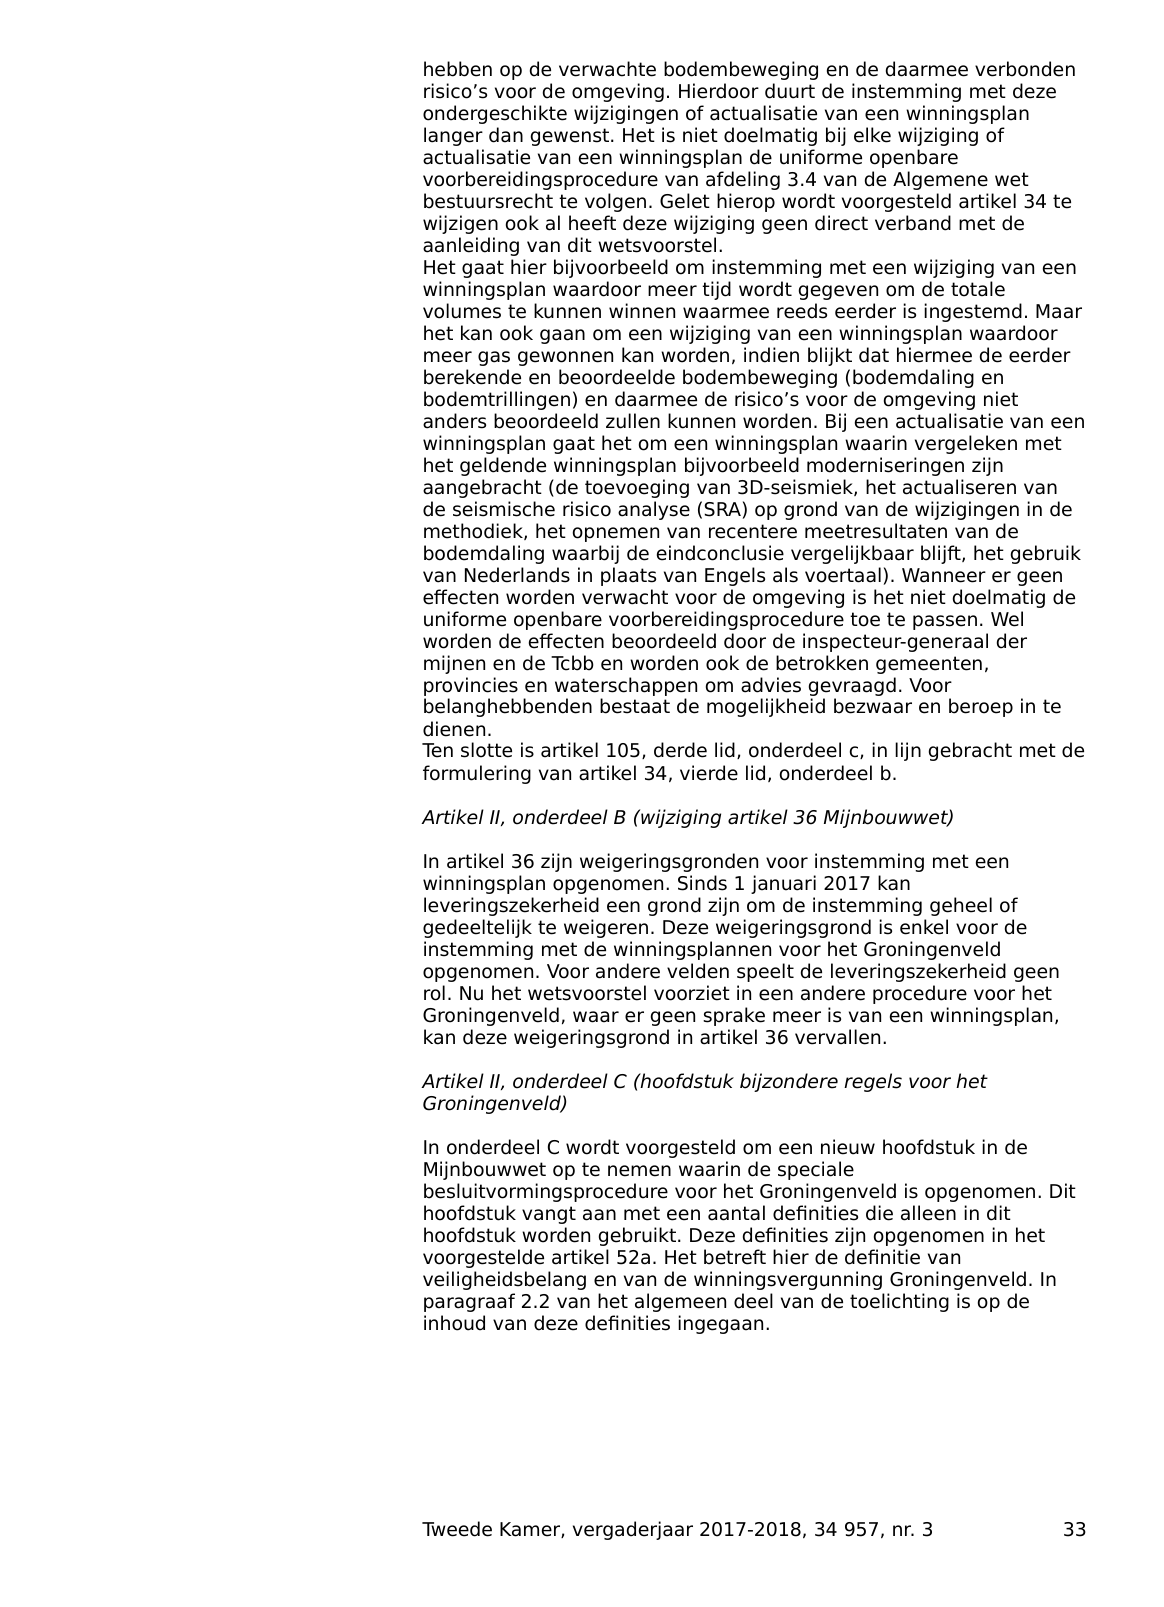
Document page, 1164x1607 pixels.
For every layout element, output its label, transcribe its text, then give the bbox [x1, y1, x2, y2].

text In artikel 36 zijn weigeringsgronden voor instemming met een winningsplan opgenomen. Sinds 1 januari 2017 kan leveringszekerheid een grond zijn om de instemming geheel of gedeeltelijk te weigeren. Deze weigeringsgrond is enkel voor de instemming met de winningsplannen voor het Groningenveld opgenomen. Voor andere velden speelt de leveringszekerheid geen rol. Nu het wetsvoorstel voorziet in een andere procedure voor het Groningenveld, waar er geen sprake meer is van een winningsplan, kan deze weigeringsgrond in artikel 36 vervallen. [422, 851, 1087, 1048]
text Het gaat hier bijvoorbeeld om instemming met een wijziging van een winningsplan waardoor meer tijd wordt gegeven om de totale volumes te kunnen winnen waarmee reeds eerder is ingestemd. Maar het kan ook gaan om een wijziging van een winningsplan waardoor meer gas gewonnen kan worden, indien blijkt dat hiermee de eerder berekende en beoordeelde bodembeweging (bodemdaling en bodemtrillingen) en daarmee de risico’s voor de omgeving niet anders beoordeeld zullen kunnen worden. Bij een actualisatie van een winningsplan gaat het om een winningsplan waarin vergeleken met het geldende winningsplan bijvoorbeeld moderniseringen zijn aangebracht (de toevoeging van 3D-seismiek, het actualiseren van de seismische risico analyse (SRA) op grond van de wijzigingen in de methodiek, het opnemen van recentere meetresultaten van de bodemdaling waarbij de eindconclusie vergelijkbaar blijft, het gebruik van Nederlands in plaats van Engels als voertaal). Wanneer er geen effecten worden verwacht voor de omgeving is het niet doelmatig de uniforme openbare voorbereidingsprocedure toe te passen. Wel worden de effecten beoordeeld door de inspecteur-generaal der mijnen en de Tcbb en worden ook de betrokken gemeenten, provincies en waterschappen om advies gevraagd. Voor belanghebbenden bestaat de mogelijkheid bezwaar en beroep in te dienen. [422, 257, 1087, 740]
subtitle Artikel II, onderdeel B (wijziging artikel 36 Mijnbouwwet) [422, 807, 1087, 828]
text In onderdeel C wordt voorgesteld om een nieuw hoofdstuk in de Mijnbouwwet op te nemen waarin de speciale besluitvormingsprocedure voor het Groningenveld is opgenomen. Dit hoofdstuk vangt aan met een aantal definities die alleen in dit hoofdstuk worden gebruikt. Deze definities zijn opgenomen in het voorgestelde artikel 52a. Het betreft hier de definitie van veiligheidsbelang en van de winningsvergunning Groningenveld. In paragraaf 2.2 van het algemeen deel van de toelichting is op de inhoud van deze definities ingegaan. [422, 1137, 1087, 1335]
text hebben op de verwachte bodembeweging en de daarmee verbonden risico’s voor de omgeving. Hierdoor duurt de instemming met deze ondergeschikte wijzigingen of actualisatie van een winningsplan langer dan gewenst. Het is niet doelmatig bij elke wijziging of actualisatie van een winningsplan de uniforme openbare voorbereidingsprocedure van afdeling 3.4 van de Algemene wet bestuursrecht te volgen. Gelet hierop wordt voorgesteld artikel 34 te wijzigen ook al heeft deze wijziging geen direct verband met de aanleiding van dit wetsvoorstel. [422, 59, 1087, 257]
text Ten slotte is artikel 105, derde lid, onderdeel c, in lijn gebracht met de formulering van artikel 34, vierde lid, onderdeel b. [422, 740, 1087, 784]
subtitle Artikel II, onderdeel C (hoofdstuk bijzondere regels voor het Groningenveld) [422, 1071, 1087, 1115]
